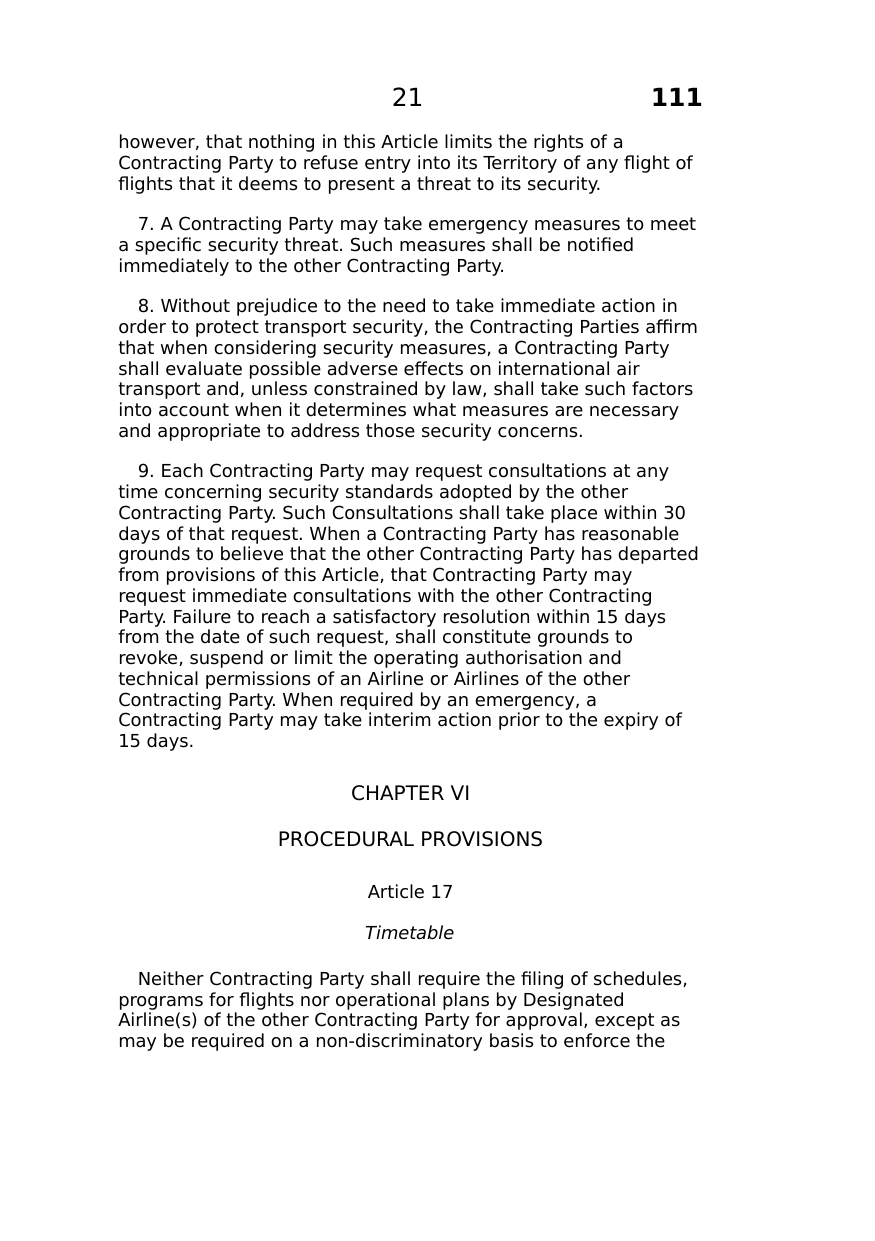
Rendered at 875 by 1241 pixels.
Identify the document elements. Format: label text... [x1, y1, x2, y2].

text 8. Without prejudice to the need to take immediate action in order to protect transport security, the Contracting Parties affirm that when considering security measures, a Contracting Party shall evaluate possible adverse effects on international air transport and, unless constrained by law, shall take such factors into account when it determines what measures are necessary and appropriate to address those security concerns. [118, 296, 703, 441]
text 7. A Contracting Party may take emergency measures to meet a specific security threat. Such measures shall be notified immediately to the other Contracting Party. [118, 214, 703, 276]
text 9. Each Contracting Party may request consultations at any time concerning security standards adopted by the other Contracting Party. Such Consultations shall take place within 30 days of that request. When a Contracting Party has reasonable grounds to believe that the other Contracting Party has departed from provisions of this Article, that Contracting Party may request immediate consultations with the other Contracting Party. Failure to reach a satisfactory resolution within 15 days from the date of such request, shall constitute grounds to revoke, suspend or limit the operating authorisation and technical permissions of an Airline or Airlines of the other Contracting Party. When required by an emergency, a Contracting Party may take interim action prior to the expiry of 15 days. [118, 461, 703, 752]
subtitle Article 17 Timetable [118, 882, 703, 944]
text Neither Contracting Party shall require the filing of schedules, programs for flights nor operational plans by Designated Airline(s) of the other Contracting Party for approval, except as may be required on a non-discriminatory basis to enforce the [118, 969, 703, 1052]
text however, that nothing in this Article limits the rights of a Contracting Party to refuse entry into its Territory of any flight of flights that it deems to present a threat to its security. [118, 132, 703, 194]
subtitle CHAPTER VI PROCEDURAL PROVISIONS [118, 782, 703, 852]
